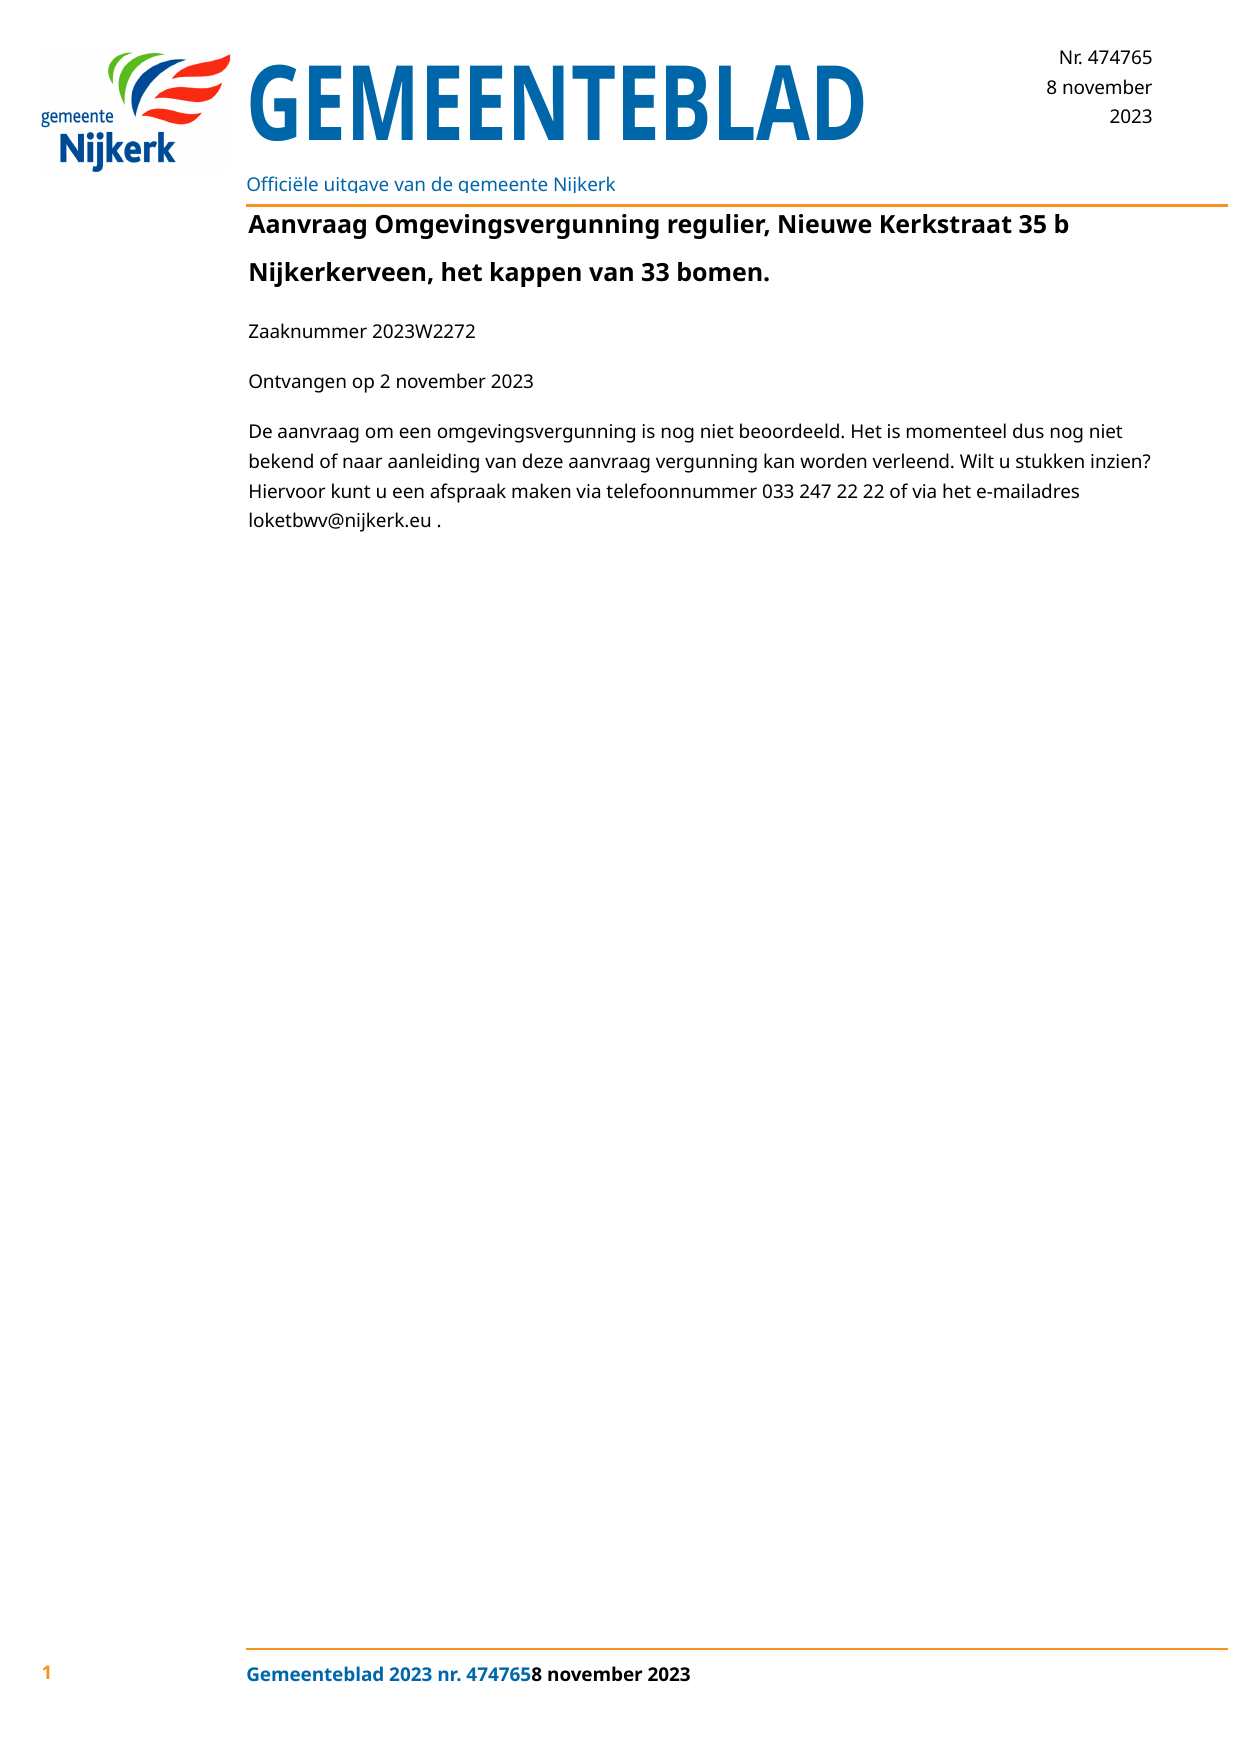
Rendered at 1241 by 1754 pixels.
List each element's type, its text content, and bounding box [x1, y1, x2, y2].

text Ontvangen op 2 november 2023 [248, 368, 1152, 394]
text Aanvraag Omgevingsvergunning regulier, Nieuwe Kerkstraat 35 b Nijkerkerveen, het kappen van 33 bomen. [248, 207, 1152, 288]
text Zaaknummer 2023W2272 [248, 318, 1152, 344]
picture [41, 47, 231, 172]
text De aanvraag om een omgevingsvergunning is nog niet beoordeeld. Het is momenteel dus nog niet bekend of naar aanleiding van deze aanvraag vergunning kan worden verleend. Wilt u stukken inzien? Hiervoor kunt u een afspraak maken via telefoonnummer 033 247 22 22 of via het e-mailadres loketbwv@nijkerk.eu . [248, 419, 1152, 533]
